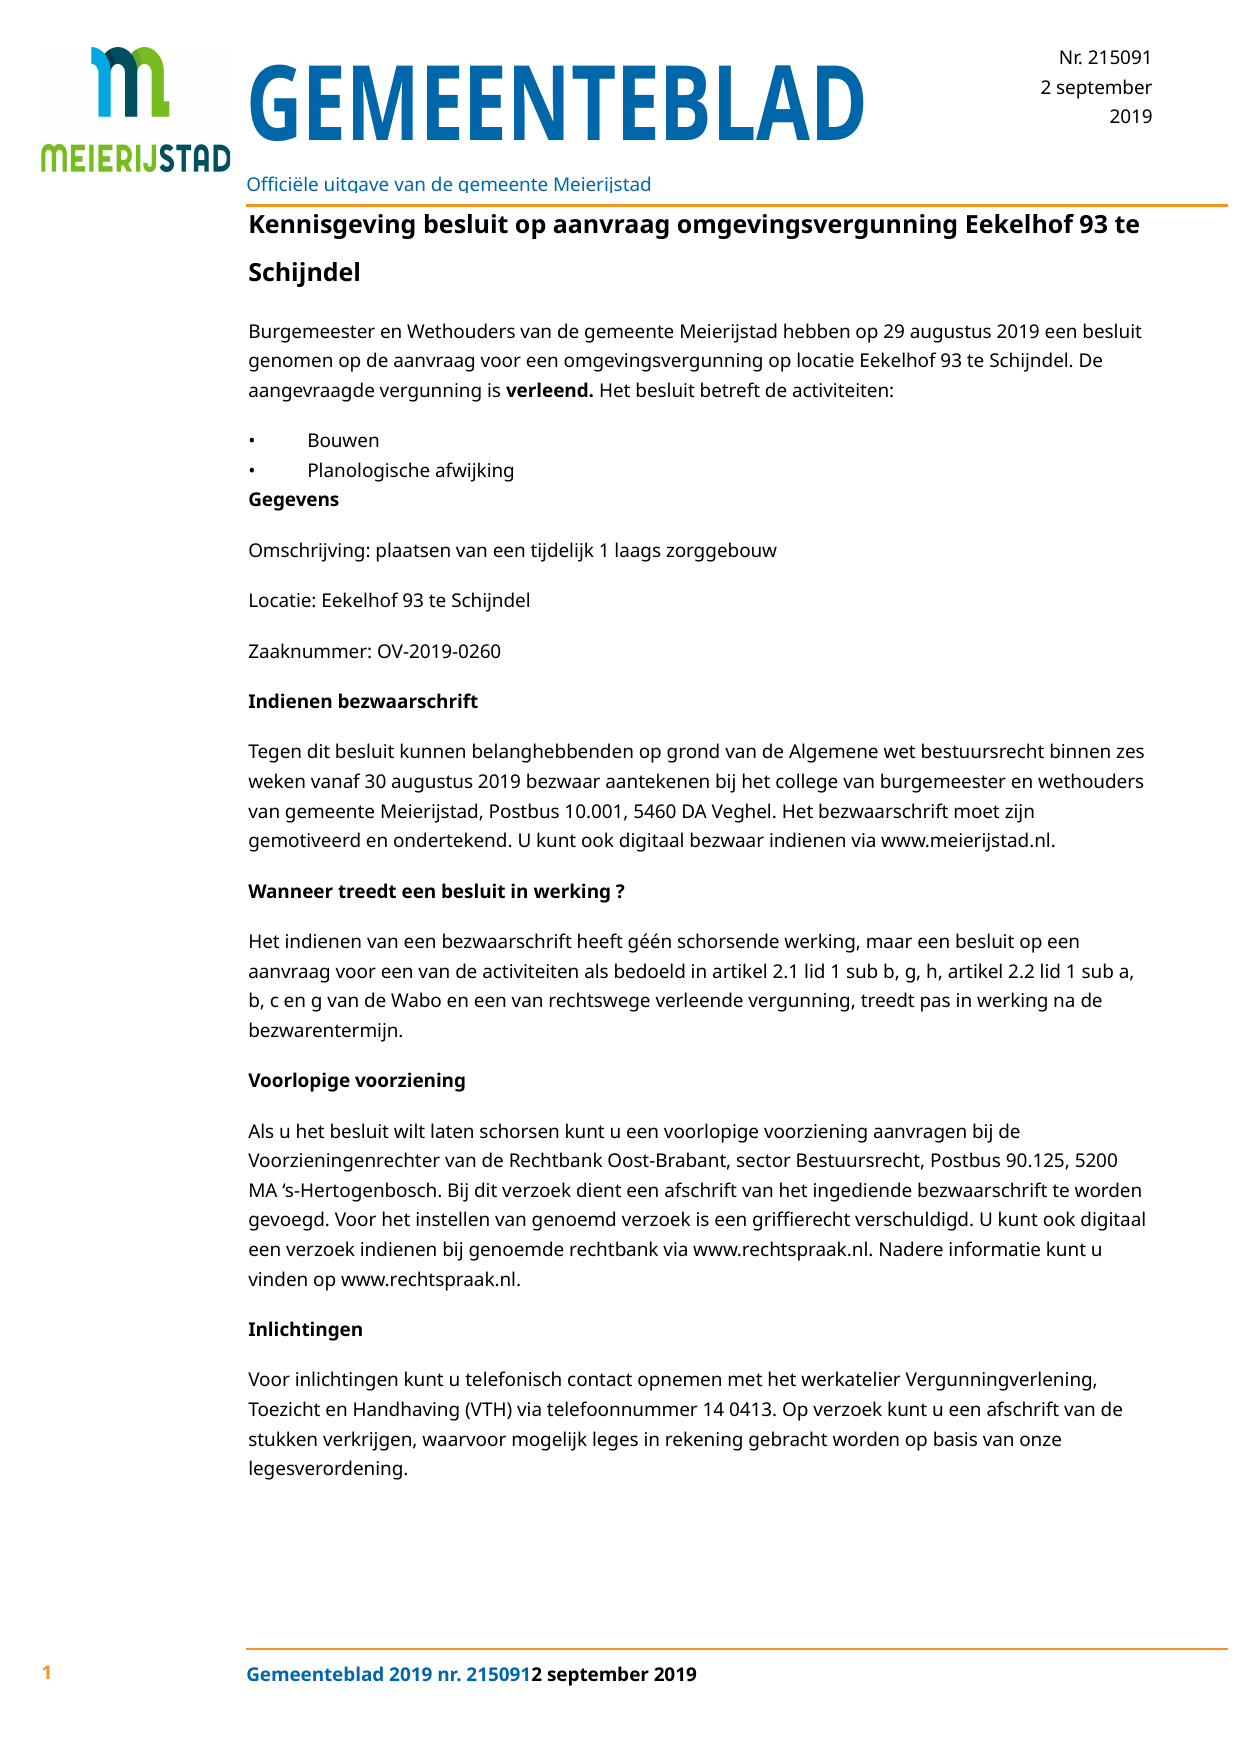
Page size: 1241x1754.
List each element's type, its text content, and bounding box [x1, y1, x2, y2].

text Voor inlichtingen kunt u telefonisch contact opnemen met het werkatelier Vergunningverlening, Toezicht en Handhaving (VTH) via telefoonnummer 14 0413. Op verzoek kunt u een afschrift van de stukken verkrijgen, waarvoor mogelijk leges in rekening gebracht worden op basis van onze legesverordening. [248, 1367, 1152, 1481]
text Tegen dit besluit kunnen belanghebbenden op grond van de Algemene wet bestuursrecht binnen zes weken vanaf 30 augustus 2019 bezwaar aantekenen bij het college van burgemeester en wethouders van gemeente Meierijstad, Postbus 10.001, 5460 DA Veghel. Het bezwaarschrift moet zijn gemotiveerd en ondertekend. U kunt ook digitaal bezwaar indienen via www.meierijstad.nl. [248, 739, 1152, 853]
text Kennisgeving besluit op aanvraag omgevingsvergunning Eekelhof 93 te Schijndel [248, 207, 1152, 288]
text Zaaknummer: OV-2019-0260 [248, 638, 1152, 664]
text Wanneer treedt een besluit in werking ? [248, 878, 1152, 904]
picture [41, 47, 231, 172]
text Als u het besluit wilt laten schorsen kunt u een voorlopige voorziening aanvragen bij de Voorzieningenrechter van de Rechtbank Oost-Brabant, sector Bestuursrecht, Postbus 90.125, 5200 MA ‘s-Hertogenbosch. Bij dit verzoek dient een afschrift van het ingediende bezwaarschrift te worden gevoegd. Voor het instellen van genoemd verzoek is een griffierecht verschuldigd. U kunt ook digitaal een verzoek indienen bij genoemde rechtbank via www.rechtspraak.nl. Nadere informatie kunt u vinden op www.rechtspraak.nl. [248, 1118, 1152, 1292]
text Indienen bezwaarschrift [248, 688, 1152, 714]
list Planologische afwijking [248, 457, 1152, 483]
text Het indienen van een bezwaarschrift heeft géén schorsende werking, maar een besluit op een aanvraag voor een van de activiteiten als bedoeld in artikel 2.1 lid 1 sub b, g, h, artikel 2.2 lid 1 sub a, b, c en g van de Wabo en een van rechtswege verleende vergunning, treedt pas in werking na de bezwarentermijn. [248, 928, 1152, 1043]
text Gegevens [248, 487, 1152, 512]
text Burgemeester en Wethouders van de gemeente Meierijstad hebben op 29 augustus 2019 een besluit genomen op de aanvraag voor een omgevingsvergunning op locatie Eekelhof 93 te Schijndel. De aangevraagde vergunning is verleend. Het besluit betreft de activiteiten: [248, 318, 1152, 403]
list Bouwen [248, 427, 1152, 453]
text Locatie: Eekelhof 93 te Schijndel [248, 587, 1152, 613]
text Inlichtingen [248, 1316, 1152, 1342]
text Voorlopige voorziening [248, 1067, 1152, 1093]
text Omschrijving: plaatsen van een tijdelijk 1 laags zorggebouw [248, 537, 1152, 563]
